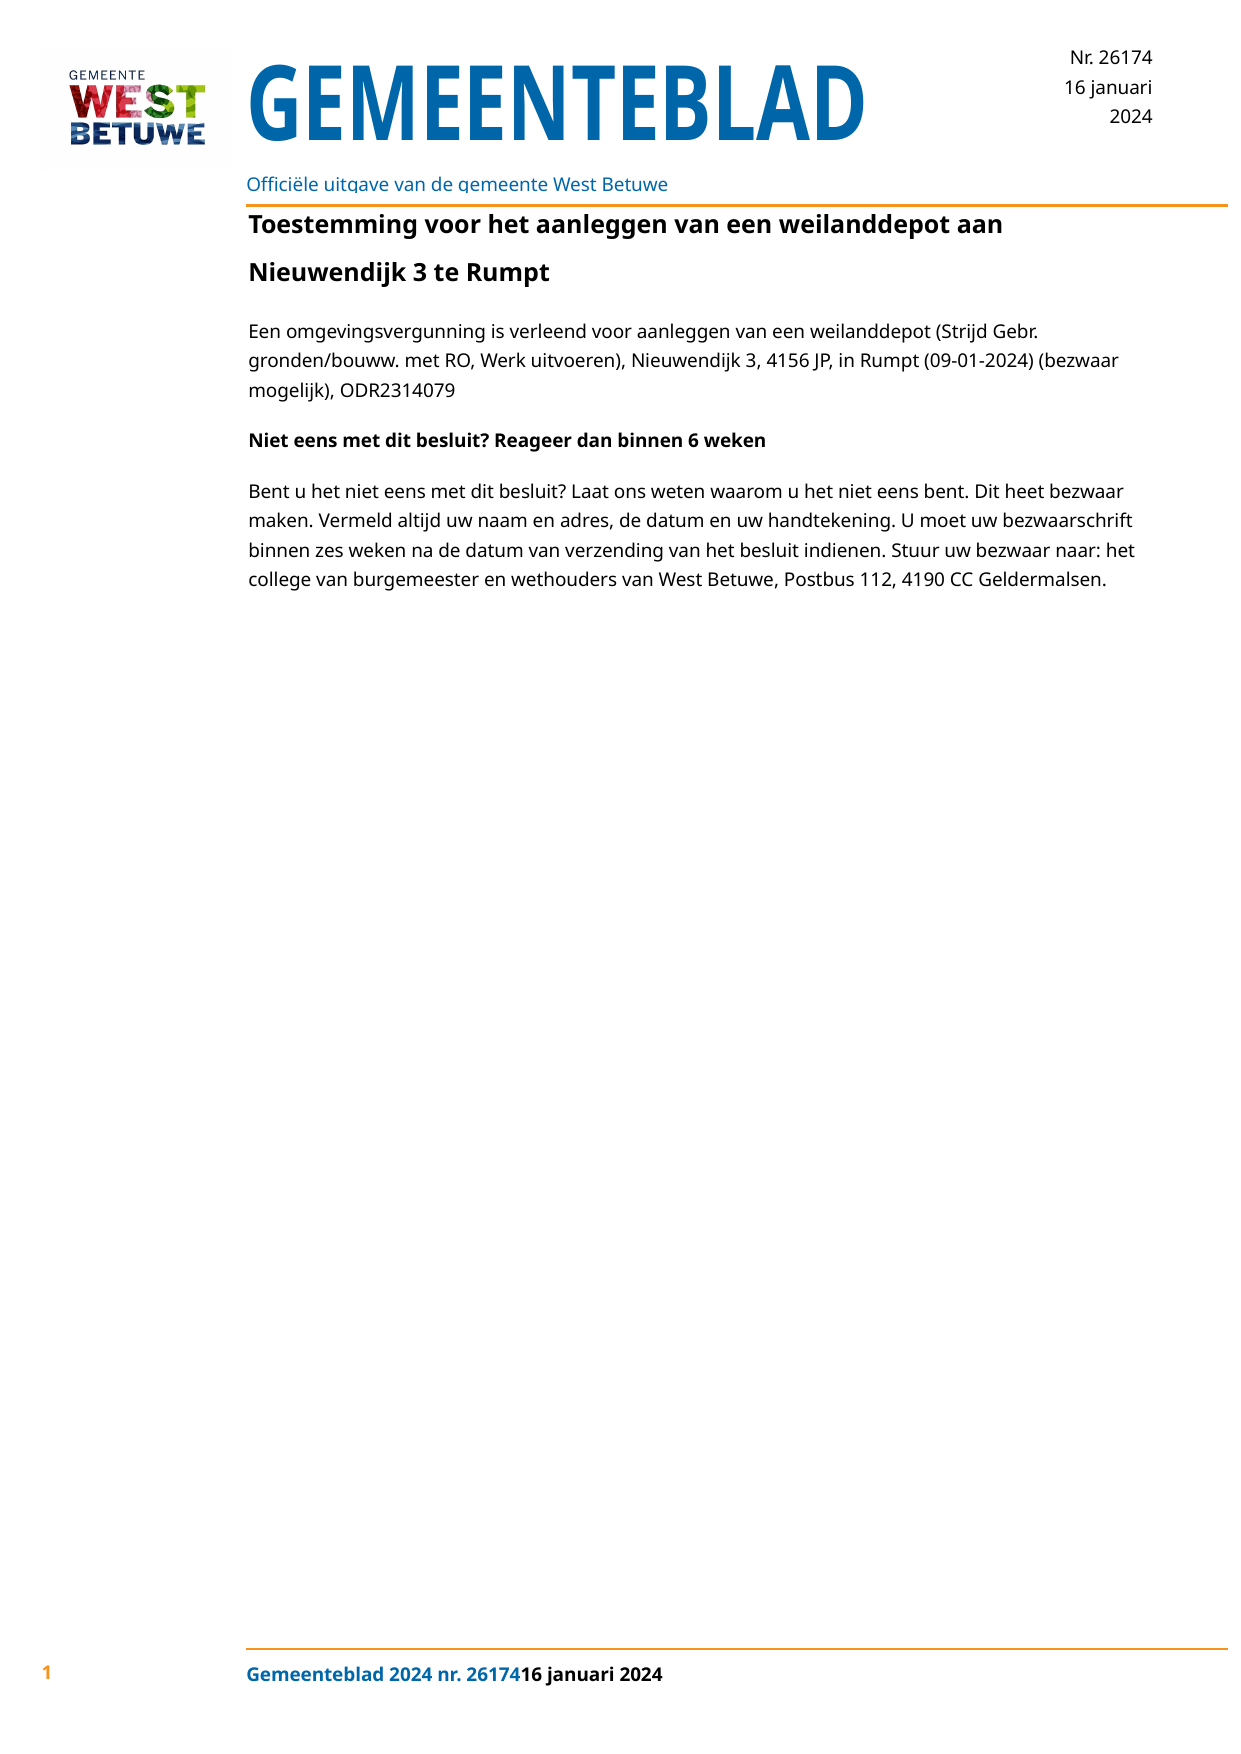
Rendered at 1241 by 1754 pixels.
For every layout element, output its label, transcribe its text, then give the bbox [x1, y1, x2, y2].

picture [41, 47, 231, 172]
text Een omgevingsvergunning is verleend voor aanleggen van een weilanddepot (Strijd Gebr. gronden/bouww. met RO, Werk uitvoeren), Nieuwendijk 3, 4156 JP, in Rumpt (09-01-2024) (bezwaar mogelijk), ODR2314079 [248, 318, 1152, 403]
text Niet eens met dit besluit? Reageer dan binnen 6 weken [248, 427, 1152, 453]
text Bent u het niet eens met dit besluit? Laat ons weten waarom u het niet eens bent. Dit heet bezwaar maken. Vermeld altijd uw naam en adres, de datum en uw handtekening. U moet uw bezwaarschrift binnen zes weken na de datum van verzending van het besluit indienen. Stuur uw bezwaar naar: het college van burgemeester en wethouders van West Betuwe, Postbus 112, 4190 CC Geldermalsen. [248, 478, 1152, 592]
text Toestemming voor het aanleggen van een weilanddepot aan Nieuwendijk 3 te Rumpt [248, 207, 1152, 288]
